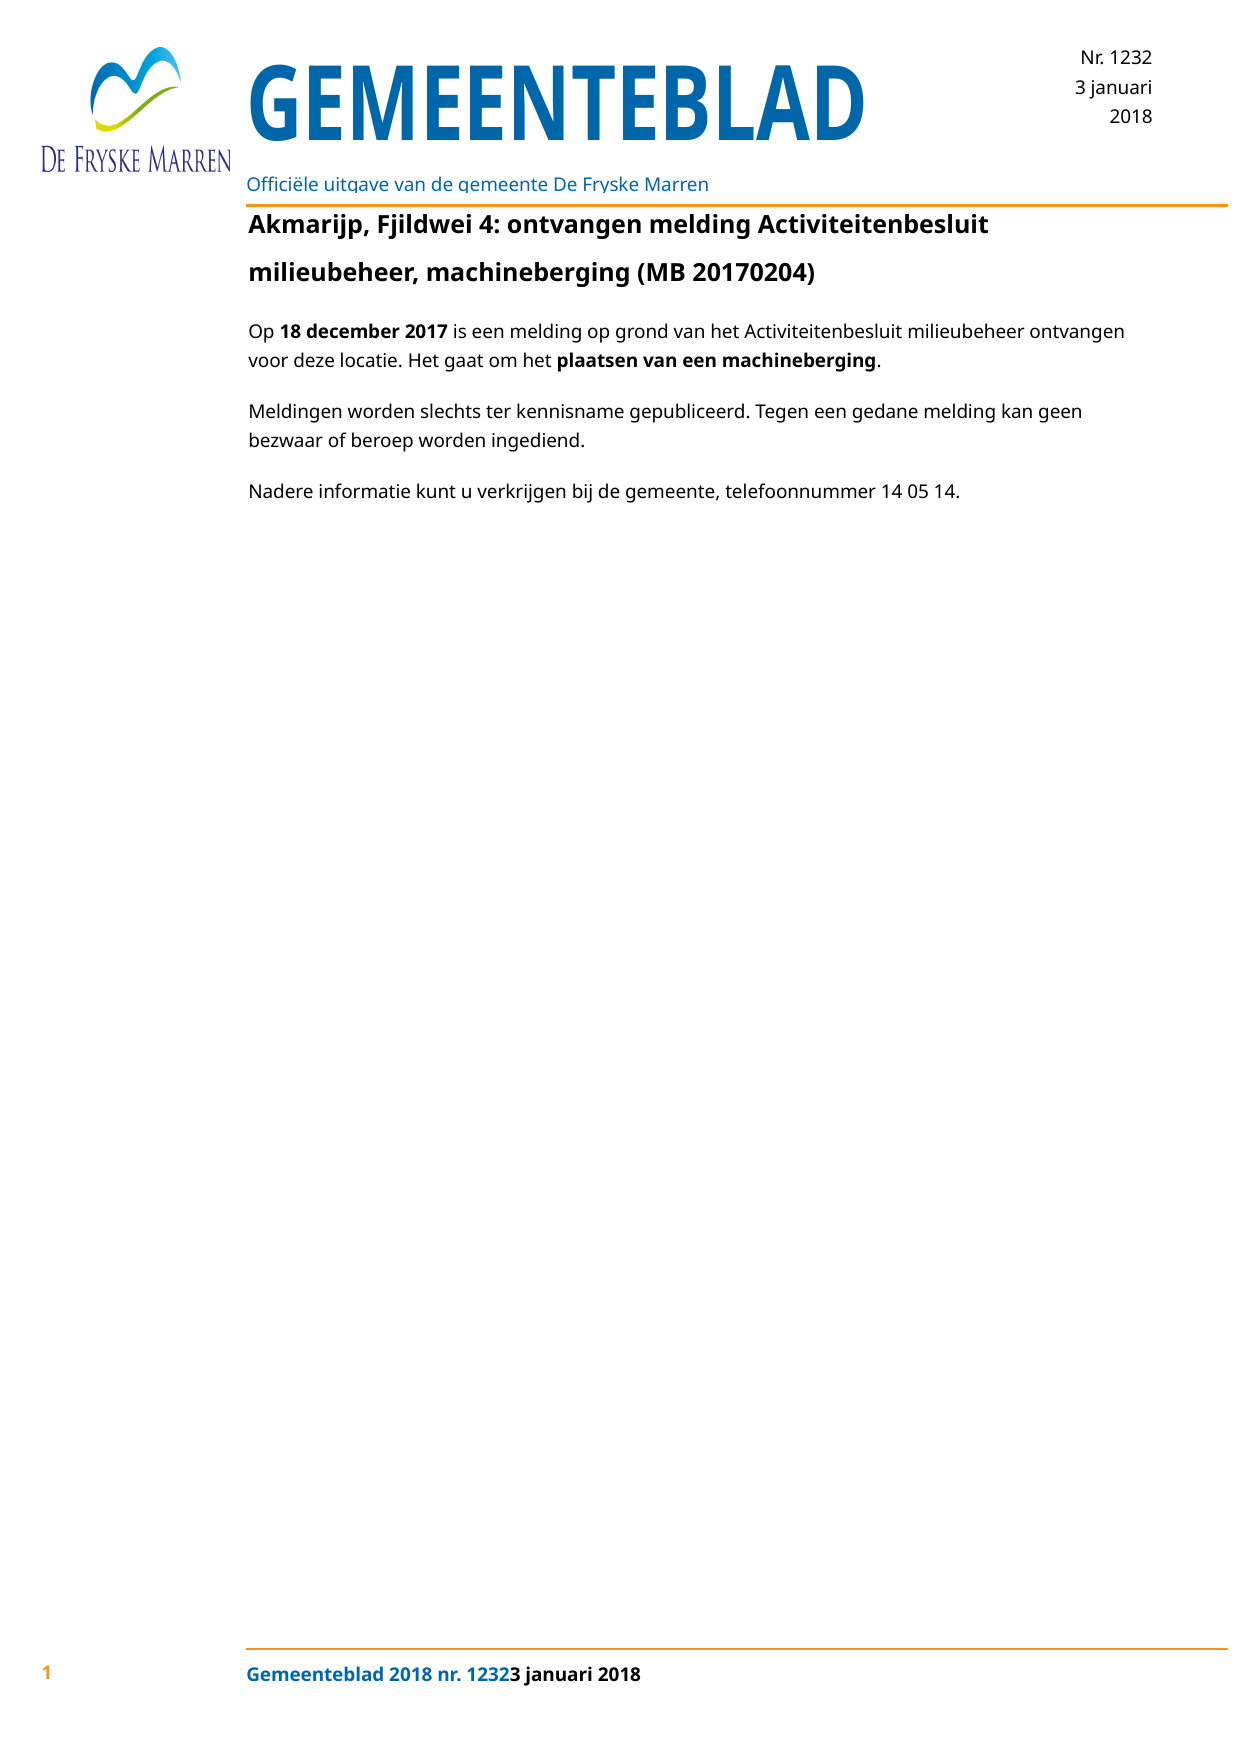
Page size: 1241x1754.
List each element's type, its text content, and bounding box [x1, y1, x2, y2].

text Nadere informatie kunt u verkrijgen bij de gemeente, telefoonnummer 14 05 14. [248, 478, 1152, 504]
text Meldingen worden slechts ter kennisname gepubliceerd. Tegen een gedane melding kan geen bezwaar of beroep worden ingediend. [248, 398, 1152, 453]
text Op 18 december 2017 is een melding op grond van het Activiteitenbesluit milieubeheer ontvangen voor deze locatie. Het gaat om het plaatsen van een machineberging. [248, 318, 1152, 373]
picture [41, 47, 231, 172]
text Akmarijp, Fjildwei 4: ontvangen melding Activiteitenbesluit milieubeheer, machineberging (MB 20170204) [248, 207, 1152, 288]
